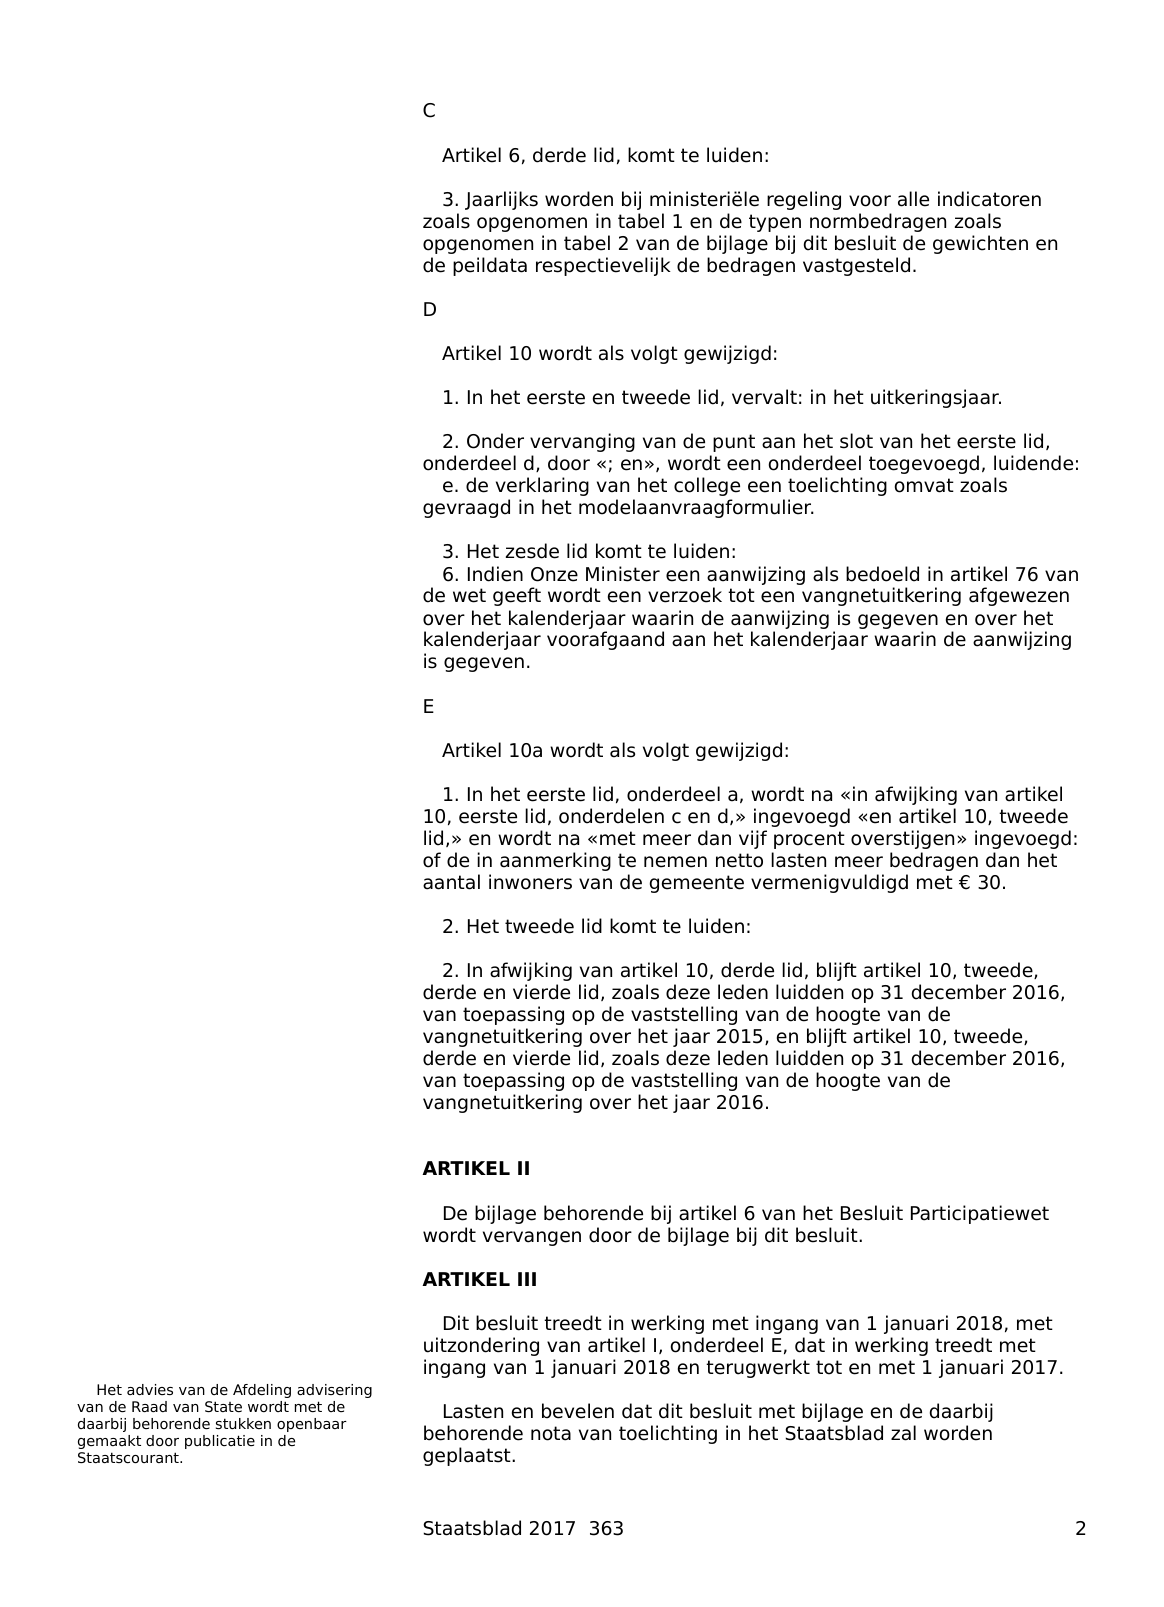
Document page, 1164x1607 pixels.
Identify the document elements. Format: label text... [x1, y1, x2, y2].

text 3. Het zesde lid komt te luiden: [422, 541, 1087, 563]
text 1. In het eerste en tweede lid, vervalt: in het uitkeringsjaar. [422, 387, 1087, 409]
text Artikel 10 wordt als volgt gewijzigd: [422, 343, 1087, 365]
subtitle ARTIKEL III [422, 1269, 1087, 1291]
text 2. Het tweede lid komt te luiden: [422, 916, 1087, 938]
text Lasten en bevelen dat dit besluit met bijlage en de daarbij behorende nota van toelichting in het Staatsblad zal worden geplaatst. [422, 1401, 1087, 1467]
text De bijlage behorende bij artikel 6 van het Besluit Participatiewet wordt vervangen door de bijlage bij dit besluit. [422, 1202, 1087, 1246]
text Dit besluit treedt in werking met ingang van 1 januari 2018, met uitzondering van artikel I, onderdeel E, dat in werking treedt met ingang van 1 januari 2018 en terugwerkt tot en met 1 januari 2017. [422, 1313, 1087, 1379]
text Artikel 6, derde lid, komt te luiden: [422, 144, 1087, 167]
text 6. Indien Onze Minister een aanwijzing als bedoeld in artikel 76 van de wet geeft wordt een verzoek tot een vangnetuitkering afgewezen over het kalenderjaar waarin de aanwijzing is gegeven en over het kalenderjaar voorafgaand aan het kalenderjaar waarin de aanwijzing is gegeven. [422, 563, 1087, 673]
text 1. In het eerste lid, onderdeel a, wordt na «in afwijking van artikel 10, eerste lid, onderdelen c en d,» ingevoegd «en artikel 10, tweede lid,» en wordt na «met meer dan vijf procent overstijgen» ingevoegd: of de in aanmerking te nemen netto lasten meer bedragen dan het aantal inwoners van de gemeente vermenigvuldigd met € 30. [422, 784, 1087, 894]
text D [422, 299, 1087, 321]
text 3. Jaarlijks worden bij ministeriële regeling voor alle indicatoren zoals opgenomen in tabel 1 en de typen normbedragen zoals opgenomen in tabel 2 van de bijlage bij dit besluit de gewichten en de peildata respectievelijk de bedragen vastgesteld. [422, 189, 1087, 277]
text 2. Onder vervanging van de punt aan het slot van het eerste lid, onderdeel d, door «; en», wordt een onderdeel toegevoegd, luidende: [422, 431, 1087, 475]
text C [422, 100, 1087, 122]
text e. de verklaring van het college een toelichting omvat zoals gevraagd in het modelaanvraagformulier. [422, 475, 1087, 519]
subtitle ARTIKEL II [422, 1158, 1087, 1180]
text Artikel 10a wordt als volgt gewijzigd: [422, 740, 1087, 762]
text 2. In afwijking van artikel 10, derde lid, blijft artikel 10, tweede, derde en vierde lid, zoals deze leden luidden op 31 december 2016, van toepassing op de vaststelling van de hoogte van de vangnetuitkering over het jaar 2015, en blijft artikel 10, tweede, derde en vierde lid, zoals deze leden luidden op 31 december 2016, van toepassing op de vaststelling van de hoogte van de vangnetuitkering over het jaar 2016. [422, 960, 1087, 1114]
text Het advies van de Afdeling advisering van de Raad van State wordt met de daarbij behorende stukken openbaar gemaakt door publicatie in de Staatscourant. [77, 1382, 396, 1467]
text E [422, 696, 1087, 717]
